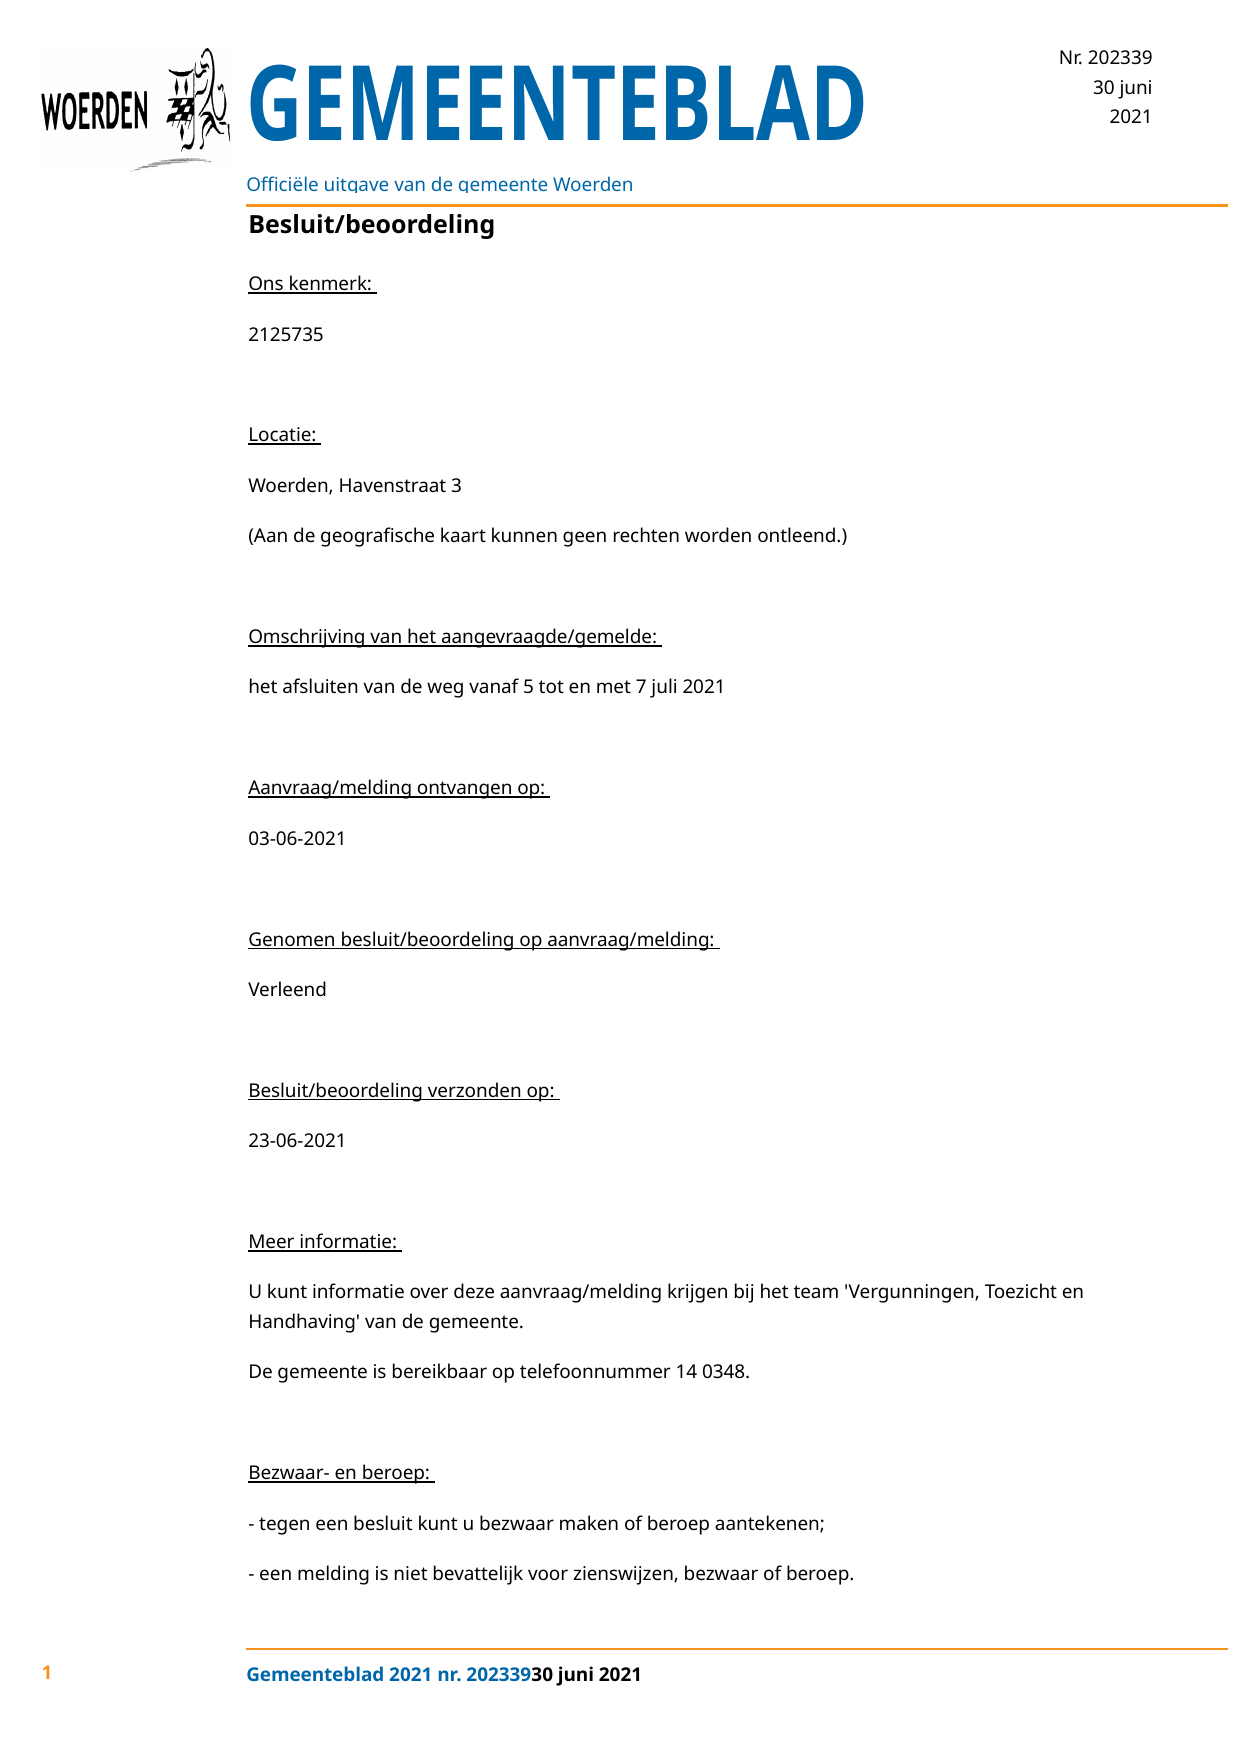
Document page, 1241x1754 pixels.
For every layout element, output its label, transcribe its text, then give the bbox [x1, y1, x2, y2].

text Ons kenmerk: [248, 270, 1152, 296]
text 2125735 [248, 321, 1152, 346]
text - tegen een besluit kunt u bezwaar maken of beroep aantekenen; [248, 1510, 1152, 1536]
text 03-06-2021 [248, 825, 1152, 851]
text Aanvraag/melding ontvangen op: [248, 774, 1152, 800]
text Locatie: [248, 422, 1152, 447]
text Omschrijving van het aangevraagde/gemelde: [248, 623, 1152, 649]
text Verleend [248, 976, 1152, 1002]
text Meer informatie: [248, 1228, 1152, 1254]
text U kunt informatie over deze aanvraag/melding krijgen bij het team 'Vergunningen, Toezicht en Handhaving' van de gemeente. [248, 1279, 1152, 1334]
text Genomen besluit/beoordeling op aanvraag/melding: [248, 926, 1152, 951]
text Besluit/beoordeling [248, 207, 1152, 241]
text De gemeente is bereikbaar op telefoonnummer 14 0348. [248, 1359, 1152, 1384]
text Besluit/beoordeling verzonden op: [248, 1077, 1152, 1103]
text (Aan de geografische kaart kunnen geen rechten worden ontleend.) [248, 522, 1152, 548]
text Bezwaar- en beroep: [248, 1459, 1152, 1485]
text Woerden, Havenstraat 3 [248, 472, 1152, 498]
text het afsluiten van de weg vanaf 5 tot en met 7 juli 2021 [248, 674, 1152, 699]
picture [41, 47, 231, 172]
text 23-06-2021 [248, 1127, 1152, 1153]
text - een melding is niet bevattelijk voor zienswijzen, bezwaar of beroep. [248, 1560, 1152, 1586]
